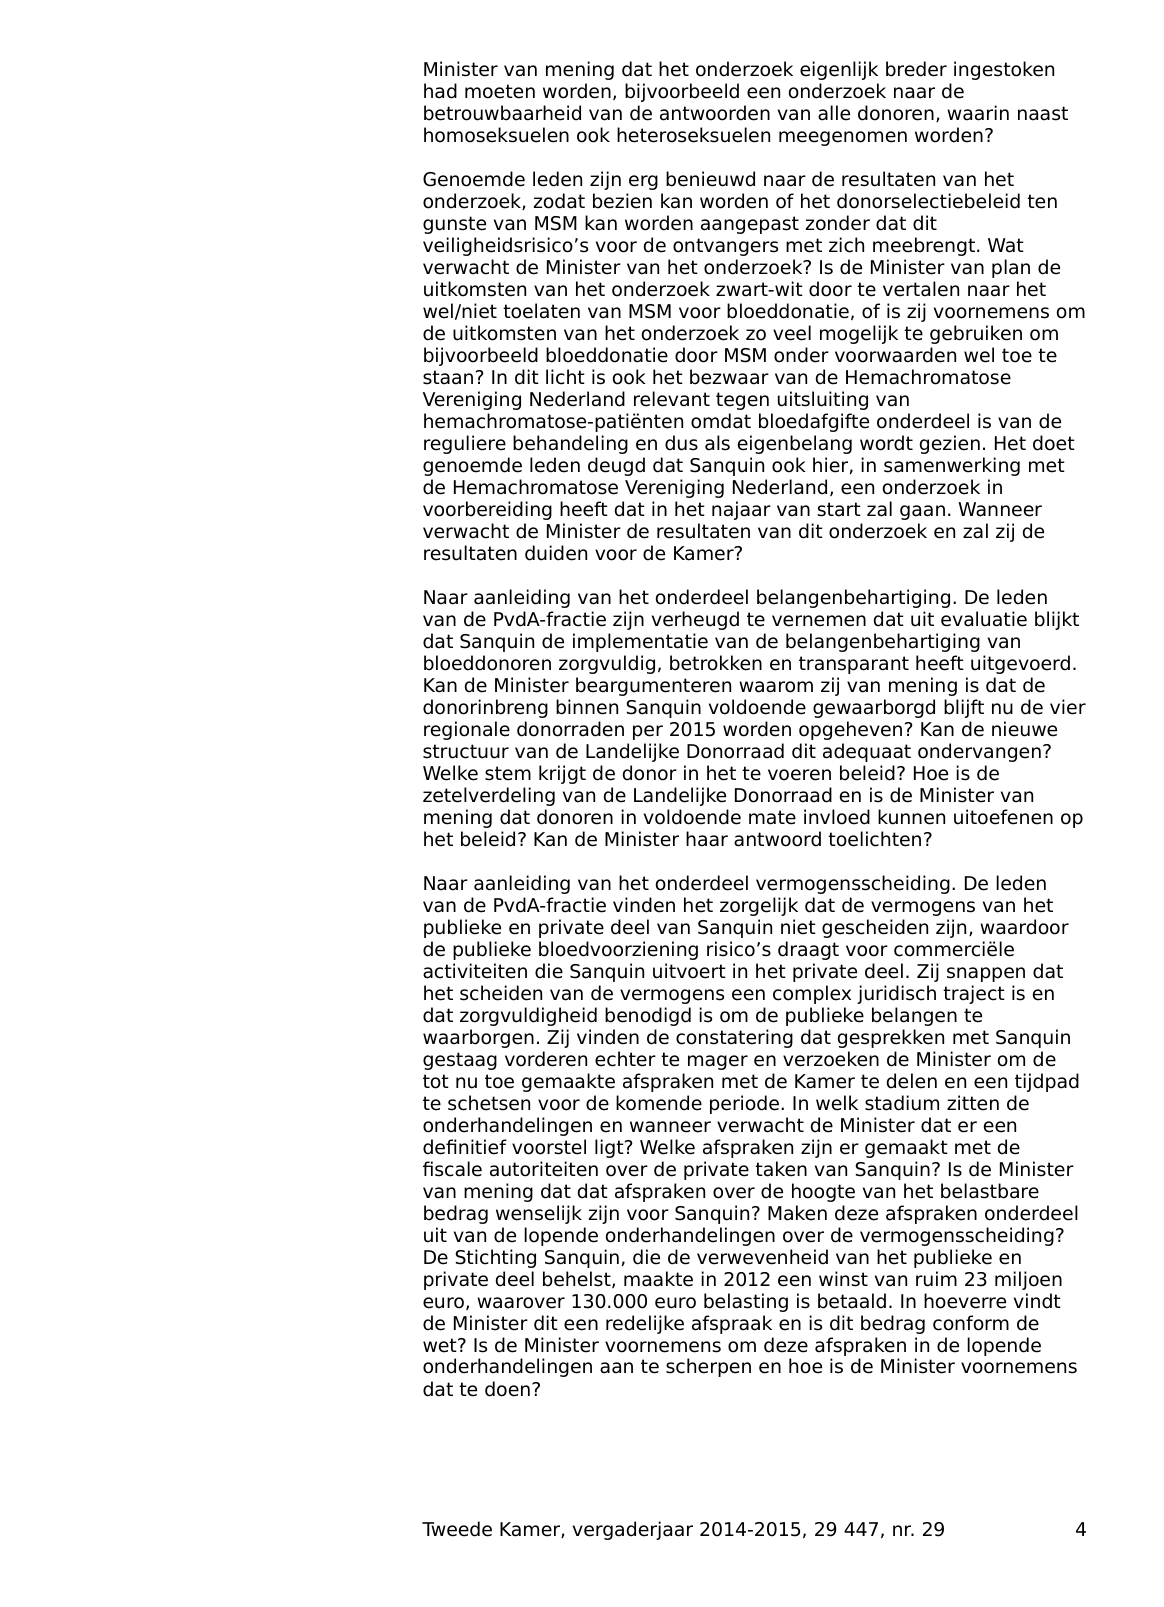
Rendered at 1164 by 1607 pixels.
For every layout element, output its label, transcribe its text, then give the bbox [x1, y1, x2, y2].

text Naar aanleiding van het onderdeel vermogensscheiding. De leden van de PvdA-fractie vinden het zorgelijk dat de vermogens van het publieke en private deel van Sanquin niet gescheiden zijn, waardoor de publieke bloedvoorziening risico’s draagt voor commerciële activiteiten die Sanquin uitvoert in het private deel. Zij snappen dat het scheiden van de vermogens een complex juridisch traject is en dat zorgvuldigheid benodigd is om de publieke belangen te waarborgen. Zij vinden de constatering dat gesprekken met Sanquin gestaag vorderen echter te mager en verzoeken de Minister om de tot nu toe gemaakte afspraken met de Kamer te delen en een tijdpad te schetsen voor de komende periode. In welk stadium zitten de onderhandelingen en wanneer verwacht de Minister dat er een definitief voorstel ligt? Welke afspraken zijn er gemaakt met de fiscale autoriteiten over de private taken van Sanquin? Is de Minister van mening dat dat afspraken over de hoogte van het belastbare bedrag wenselijk zijn voor Sanquin? Maken deze afspraken onderdeel uit van de lopende onderhandelingen over de vermogensscheiding? De Stichting Sanquin, die de verwevenheid van het publieke en private deel behelst, maakte in 2012 een winst van ruim 23 miljoen euro, waarover 130.000 euro belasting is betaald. In hoeverre vindt de Minister dit een redelijke afspraak en is dit bedrag conform de wet? Is de Minister voornemens om deze afspraken in de lopende onderhandelingen aan te scherpen en hoe is de Minister voornemens dat te doen? [422, 873, 1087, 1400]
text Minister van mening dat het onderzoek eigenlijk breder ingestoken had moeten worden, bijvoorbeeld een onderzoek naar de betrouwbaarheid van de antwoorden van alle donoren, waarin naast homoseksuelen ook heteroseksuelen meegenomen worden? [422, 59, 1087, 147]
text Naar aanleiding van het onderdeel belangenbehartiging. De leden van de PvdA-fractie zijn verheugd te vernemen dat uit evaluatie blijkt dat Sanquin de implementatie van de belangenbehartiging van bloeddonoren zorgvuldig, betrokken en transparant heeft uitgevoerd. Kan de Minister beargumenteren waarom zij van mening is dat de donorinbreng binnen Sanquin voldoende gewaarborgd blijft nu de vier regionale donorraden per 2015 worden opgeheven? Kan de nieuwe structuur van de Landelijke Donorraad dit adequaat ondervangen? Welke stem krijgt de donor in het te voeren beleid? Hoe is de zetelverdeling van de Landelijke Donorraad en is de Minister van mening dat donoren in voldoende mate invloed kunnen uitoefenen op het beleid? Kan de Minister haar antwoord toelichten? [422, 587, 1087, 851]
text Genoemde leden zijn erg benieuwd naar de resultaten van het onderzoek, zodat bezien kan worden of het donorselectiebeleid ten gunste van MSM kan worden aangepast zonder dat dit veiligheidsrisico’s voor de ontvangers met zich meebrengt. Wat verwacht de Minister van het onderzoek? Is de Minister van plan de uitkomsten van het onderzoek zwart-wit door te vertalen naar het wel/niet toelaten van MSM voor bloeddonatie, of is zij voornemens om de uitkomsten van het onderzoek zo veel mogelijk te gebruiken om bijvoorbeeld bloeddonatie door MSM onder voorwaarden wel toe te staan? In dit licht is ook het bezwaar van de Hemachromatose Vereniging Nederland relevant tegen uitsluiting van hemachromatose-patiënten omdat bloedafgifte onderdeel is van de reguliere behandeling en dus als eigenbelang wordt gezien. Het doet genoemde leden deugd dat Sanquin ook hier, in samenwerking met de Hemachromatose Vereniging Nederland, een onderzoek in voorbereiding heeft dat in het najaar van start zal gaan. Wanneer verwacht de Minister de resultaten van dit onderzoek en zal zij de resultaten duiden voor de Kamer? [422, 169, 1087, 565]
